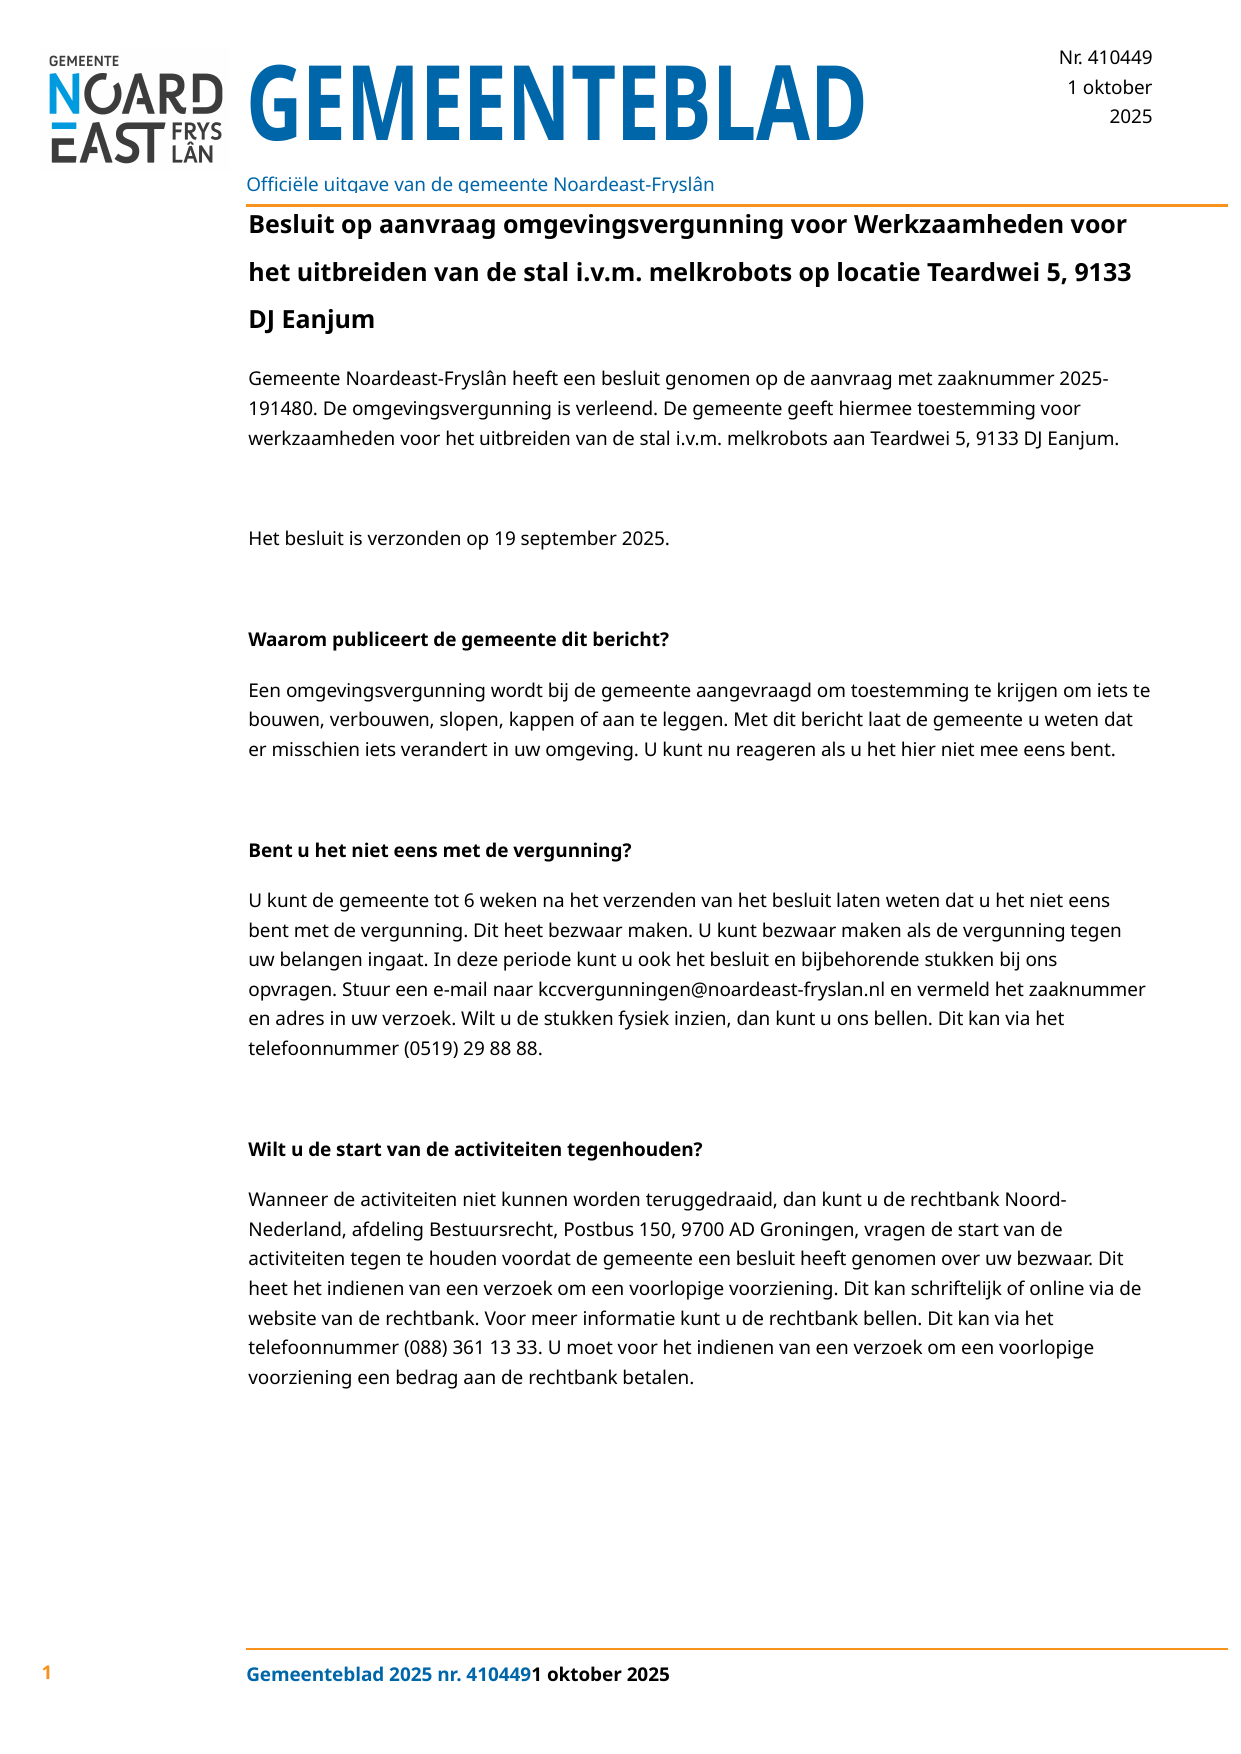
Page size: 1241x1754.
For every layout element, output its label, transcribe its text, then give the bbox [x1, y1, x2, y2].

text Besluit op aanvraag omgevingsvergunning voor Werkzaamheden voor het uitbreiden van de stal i.v.m. melkrobots op locatie Teardwei 5, 9133 DJ Eanjum [248, 207, 1152, 336]
text Waarom publiceert de gemeente dit bericht? [248, 626, 1152, 652]
text Gemeente Noardeast-Fryslân heeft een besluit genomen op de aanvraag met zaaknummer 2025-191480. De omgevingsvergunning is verleend. De gemeente geeft hiermee toestemming voor werkzaamheden voor het uitbreiden van de stal i.v.m. melkrobots aan Teardwei 5, 9133 DJ Eanjum. [248, 366, 1152, 450]
text U kunt de gemeente tot 6 weken na het verzenden van het besluit laten weten dat u het niet eens bent met de vergunning. Dit heet bezwaar maken. U kunt bezwaar maken als de vergunning tegen uw belangen ingaat. In deze periode kunt u ook het besluit en bijbehorende stukken bij ons opvragen. Stuur een e-mail naar kccvergunningen@noardeast-fryslan.nl en vermeld het zaaknummer en adres in uw verzoek. Wilt u de stukken fysiek inzien, dan kunt u ons bellen. Dit kan via het telefoonnummer (0519) 29 88 88. [248, 887, 1152, 1061]
picture [41, 47, 231, 172]
text Het besluit is verzonden op 19 september 2025. [248, 526, 1152, 551]
text Een omgevingsvergunning wordt bij de gemeente aangevraagd om toestemming te krijgen om iets te bouwen, verbouwen, slopen, kappen of aan te leggen. Met dit bericht laat de gemeente u weten dat er misschien iets verandert in uw omgeving. U kunt nu reageren als u het hier niet mee eens bent. [248, 677, 1152, 762]
text Wilt u de start van de activiteiten tegenhouden? [248, 1136, 1152, 1162]
text Wanneer de activiteiten niet kunnen worden teruggedraaid, dan kunt u de rechtbank Noord-Nederland, afdeling Bestuursrecht, Postbus 150, 9700 AD Groningen, vragen de start van de activiteiten tegen te houden voordat de gemeente een besluit heeft genomen over uw bezwaar. Dit heet het indienen van een verzoek om een voorlopige voorziening. Dit kan schriftelijk of online via de website van de rechtbank. Voor meer informatie kunt u de rechtbank bellen. Dit kan via het telefoonnummer (088) 361 13 33. U moet voor het indienen van een verzoek om een voorlopige voorziening een bedrag aan de rechtbank betalen. [248, 1186, 1152, 1389]
text Bent u het niet eens met de vergunning? [248, 837, 1152, 862]
